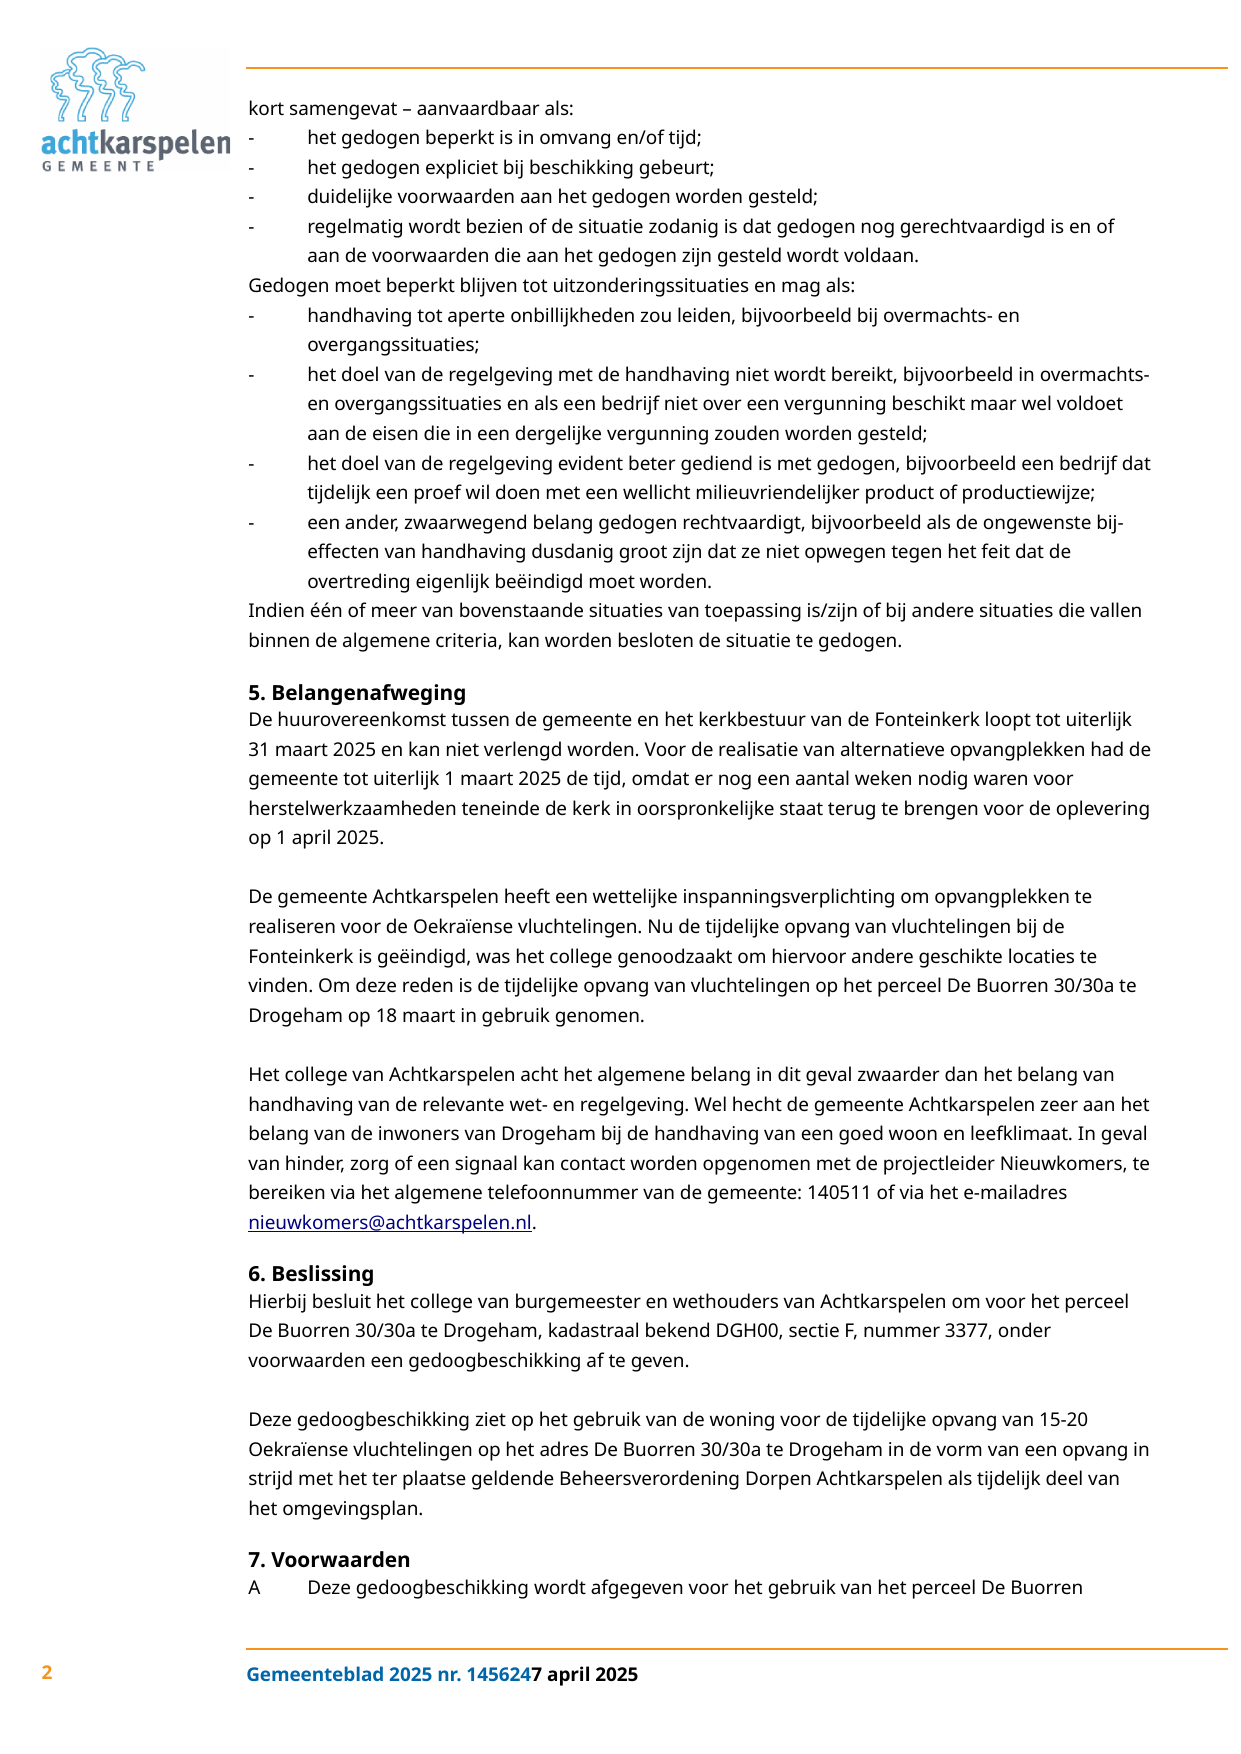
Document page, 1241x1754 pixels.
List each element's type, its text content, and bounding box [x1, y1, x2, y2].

text Gedogen moet beperkt blijven tot uitzonderingssituaties en mag als: [248, 272, 1152, 298]
list het doel van de regelgeving evident beter gediend is met gedogen, bijvoorbeeld een bedrijf dat tijdelijk een proef wil doen met een wellicht milieuvriendelijker product of productiewijze; [248, 450, 1152, 505]
text Indien één of meer van bovenstaande situaties van toepassing is/zijn of bij andere situaties die vallen binnen de algemene criteria, kan worden besloten de situatie te gedogen. [248, 598, 1152, 653]
list Deze gedoogbeschikking wordt afgegeven voor het gebruik van het perceel De Buorren [248, 1574, 1152, 1599]
list het gedogen expliciet bij beschikking gebeurt; [248, 154, 1152, 180]
list het doel van de regelgeving met de handhaving niet wordt bereikt, bijvoorbeeld in overmachts- en overgangssituaties en als een bedrijf niet over een vergunning beschikt maar wel voldoet aan de eisen die in een dergelijke vergunning zouden worden gesteld; [248, 361, 1152, 446]
text kort samengevat – aanvaardbaar als: [248, 95, 1152, 121]
text De huurovereenkomst tussen de gemeente en het kerkbestuur van de Fonteinkerk loopt tot uiterlijk 31 maart 2025 en kan niet verlengd worden. Voor de realisatie van alternatieve opvangplekken had de gemeente tot uiterlijk 1 maart 2025 de tijd, omdat er nog een aantal weken nodig waren voor herstelwerkzaamheden teneinde de kerk in oorspronkelijke staat terug te brengen voor de oplevering op 1 april 2025. [248, 706, 1152, 850]
list het gedogen beperkt is in omvang en/of tijd; [248, 124, 1152, 150]
text 5. Belangenafweging [248, 678, 1152, 706]
text Deze gedoogbeschikking ziet op het gebruik van de woning voor de tijdelijke opvang van 15-20 Oekraïense vluchtelingen op het adres De Buorren 30/30a te Drogeham in de vorm van een opvang in strijd met het ter plaatse geldende Beheersverordening Dorpen Achtkarspelen als tijdelijk deel van het omgevingsplan. [248, 1406, 1152, 1521]
text Hierbij besluit het college van burgemeester en wethouders van Achtkarspelen om voor het perceel De Buorren 30/30a te Drogeham, kadastraal bekend DGH00, sectie F, nummer 3377, onder voorwaarden een gedoogbeschikking af te geven. [248, 1288, 1152, 1373]
list regelmatig wordt bezien of de situatie zodanig is dat gedogen nog gerechtvaardigd is en of aan de voorwaarden die aan het gedogen zijn gesteld wordt voldaan. [248, 213, 1152, 268]
text De gemeente Achtkarspelen heeft een wettelijke inspanningsverplichting om opvangplekken te realiseren voor de Oekraïense vluchtelingen. Nu de tijdelijke opvang van vluchtelingen bij de Fonteinkerk is geëindigd, was het college genoodzaakt om hiervoor andere geschikte locaties te vinden. Om deze reden is de tijdelijke opvang van vluchtelingen op het perceel De Buorren 30/30a te Drogeham op 18 maart in gebruik genomen. [248, 884, 1152, 1028]
list duidelijke voorwaarden aan het gedogen worden gesteld; [248, 183, 1152, 209]
picture [41, 47, 231, 172]
text 7. Voorwaarden [248, 1545, 1152, 1574]
text Het college van Achtkarspelen acht het algemene belang in dit geval zwaarder dan het belang van handhaving van de relevante wet- en regelgeving. Wel hecht de gemeente Achtkarspelen zeer aan het belang van de inwoners van Drogeham bij de handhaving van een goed woon en leefklimaat. In geval van hinder, zorg of een signaal kan contact worden opgenomen met de projectleider Nieuwkomers, te bereiken via het algemene telefoonnummer van de gemeente: 140511 of via het e-mailadres nieuwkomers@achtkarspelen.nl. [248, 1061, 1152, 1235]
text 6. Beslissing [248, 1259, 1152, 1288]
list een ander, zwaarwegend belang gedogen rechtvaardigt, bijvoorbeeld als de ongewenste bij-effecten van handhaving dusdanig groot zijn dat ze niet opwegen tegen het feit dat de overtreding eigenlijk beëindigd moet worden. [248, 509, 1152, 594]
list handhaving tot aperte onbillijkheden zou leiden, bijvoorbeeld bij overmachts- en overgangssituaties; [248, 302, 1152, 357]
